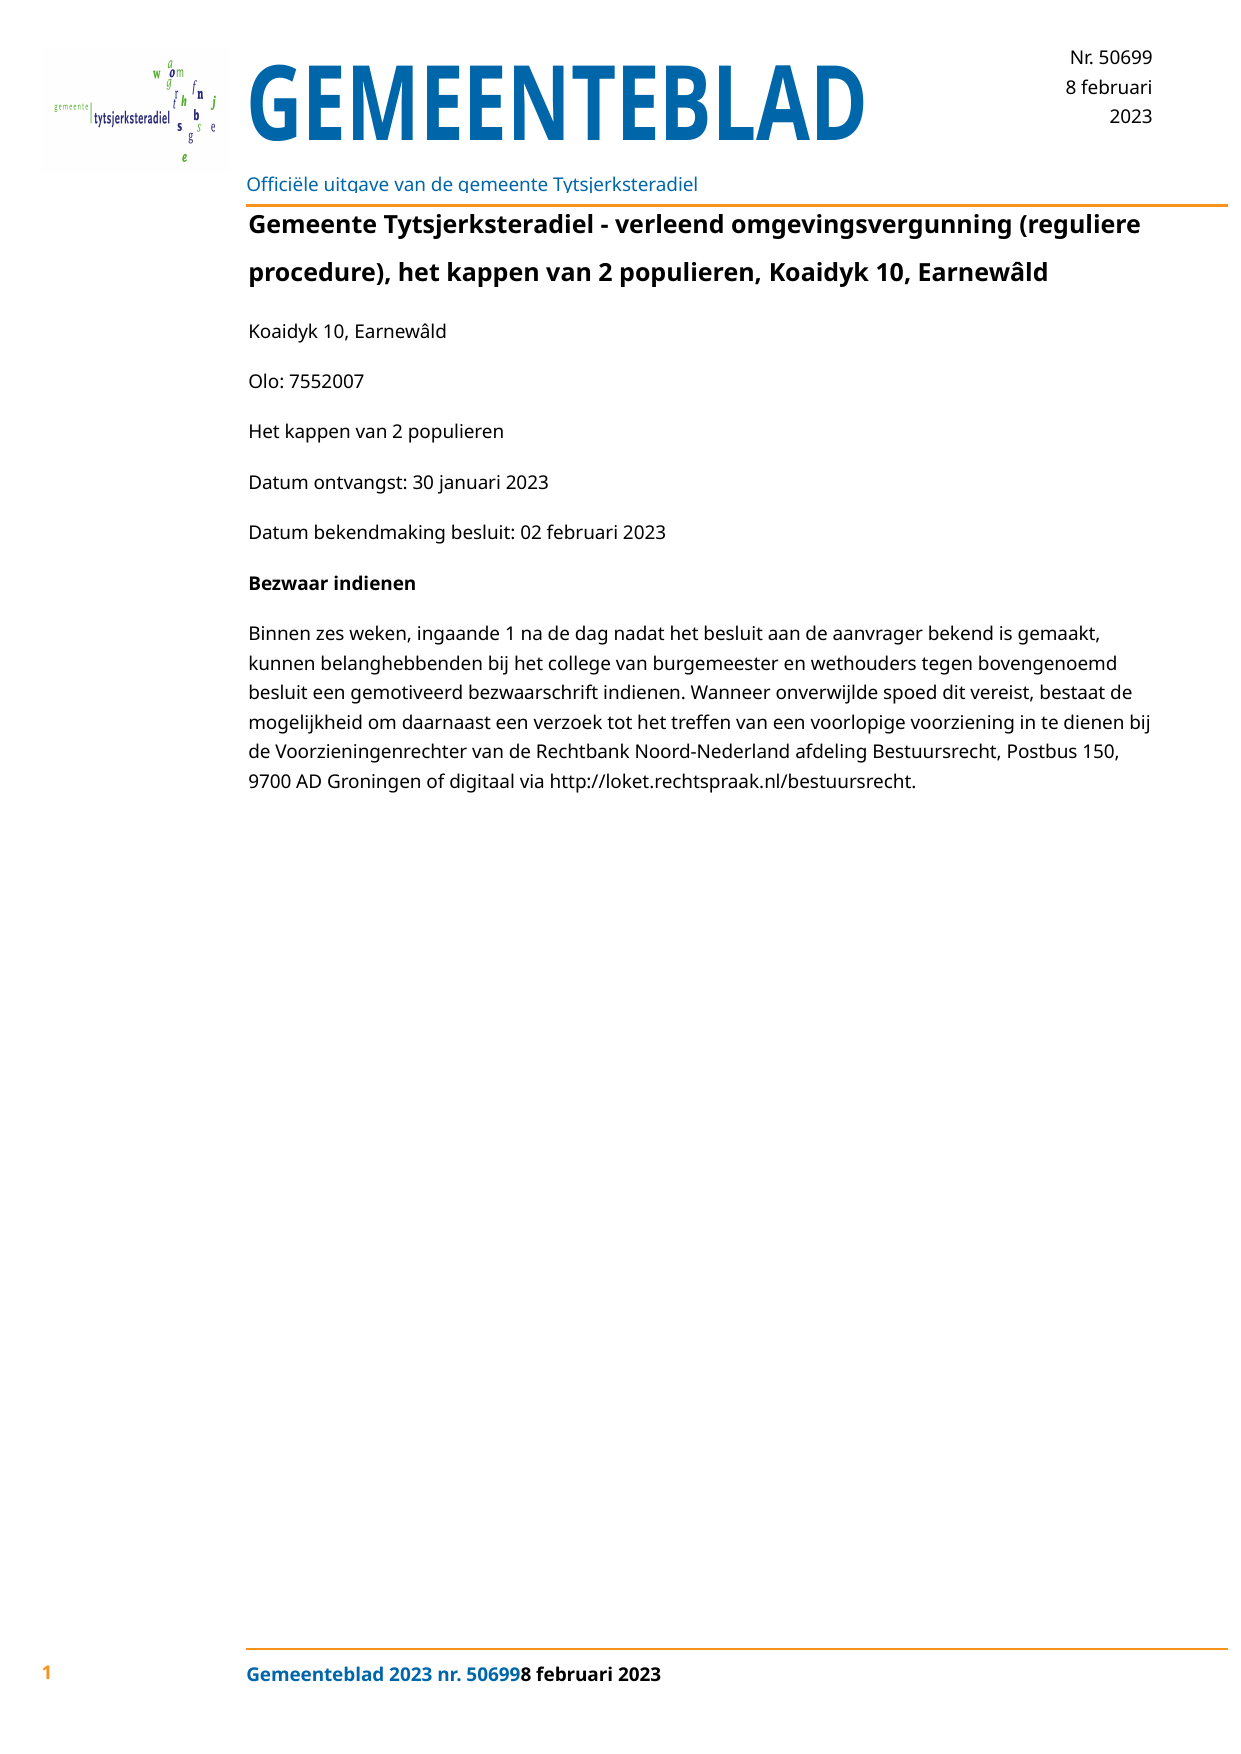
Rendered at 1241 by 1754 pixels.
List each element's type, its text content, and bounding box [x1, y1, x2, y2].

text Het kappen van 2 populieren [248, 419, 1152, 444]
text Binnen zes weken, ingaande 1 na de dag nadat het besluit aan de aanvrager bekend is gemaakt, kunnen belanghebbenden bij het college van burgemeester en wethouders tegen bovengenoemd besluit een gemotiveerd bezwaarschrift indienen. Wanneer onverwijlde spoed dit vereist, bestaat de mogelijkheid om daarnaast een verzoek tot het treffen van een voorlopige voorziening in te dienen bij de Voorzieningenrechter van de Rechtbank Noord-Nederland afdeling Bestuursrecht, Postbus 150, 9700 AD Groningen of digitaal via http://loket.rechtspraak.nl/bestuursrecht. [248, 620, 1152, 794]
text Datum ontvangst: 30 januari 2023 [248, 469, 1152, 495]
picture [41, 47, 231, 172]
text Koaidyk 10, Earnewâld [248, 318, 1152, 344]
text Olo: 7552007 [248, 368, 1152, 394]
text Gemeente Tytsjerksteradiel - verleend omgevingsvergunning (reguliere procedure), het kappen van 2 populieren, Koaidyk 10, Earnewâld [248, 207, 1152, 288]
text Datum bekendmaking besluit: 02 februari 2023 [248, 519, 1152, 545]
text Bezwaar indienen [248, 570, 1152, 596]
